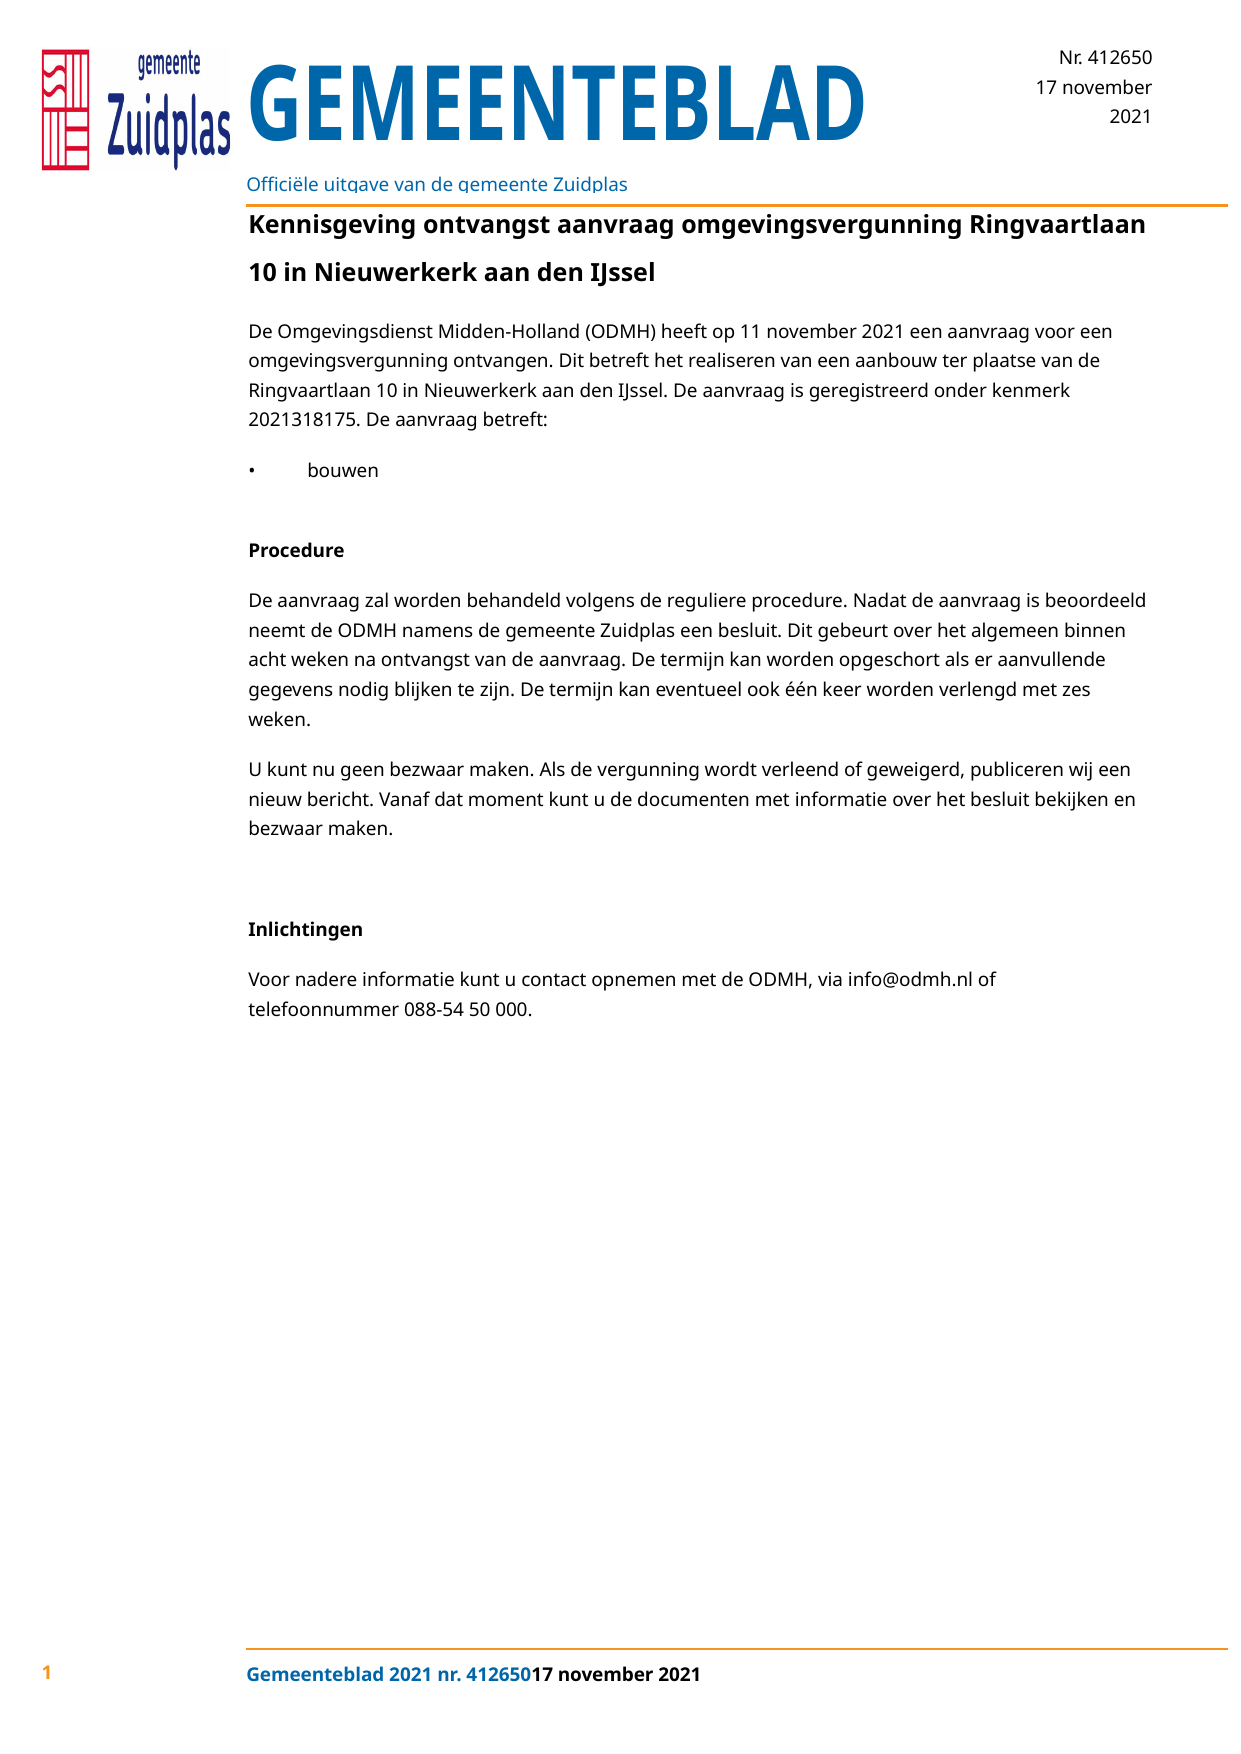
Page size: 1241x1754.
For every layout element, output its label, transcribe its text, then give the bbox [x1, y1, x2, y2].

text Inlichtingen [248, 916, 1152, 942]
text De aanvraag zal worden behandeld volgens de reguliere procedure. Nadat de aanvraag is beoordeeld neemt de ODMH namens de gemeente Zuidplas een besluit. Dit gebeurt over het algemeen binnen acht weken na ontvangst van de aanvraag. De termijn kan worden opgeschort als er aanvullende gegevens nodig blijken te zijn. De termijn kan eventueel ook één keer worden verlengd met zes weken. [248, 587, 1152, 732]
text Kennisgeving ontvangst aanvraag omgevingsvergunning Ringvaartlaan 10 in Nieuwerkerk aan den IJssel [248, 207, 1152, 288]
text De Omgevingsdienst Midden-Holland (ODMH) heeft op 11 november 2021 een aanvraag voor een omgevingsvergunning ontvangen. Dit betreft het realiseren van een aanbouw ter plaatse van de Ringvaartlaan 10 in Nieuwerkerk aan den IJssel. De aanvraag is geregistreerd onder kenmerk 2021318175. De aanvraag betreft: [248, 318, 1152, 432]
list bouwen [248, 457, 1152, 483]
picture [41, 47, 231, 172]
text U kunt nu geen bezwaar maken. Als de vergunning wordt verleend of geweigerd, publiceren wij een nieuw bericht. Vanaf dat moment kunt u de documenten met informatie over het besluit bekijken en bezwaar maken. [248, 756, 1152, 841]
text Voor nadere informatie kunt u contact opnemen met de ODMH, via info@odmh.nl of telefoonnummer 088-54 50 000. [248, 967, 1152, 1022]
text Procedure [248, 537, 1152, 563]
